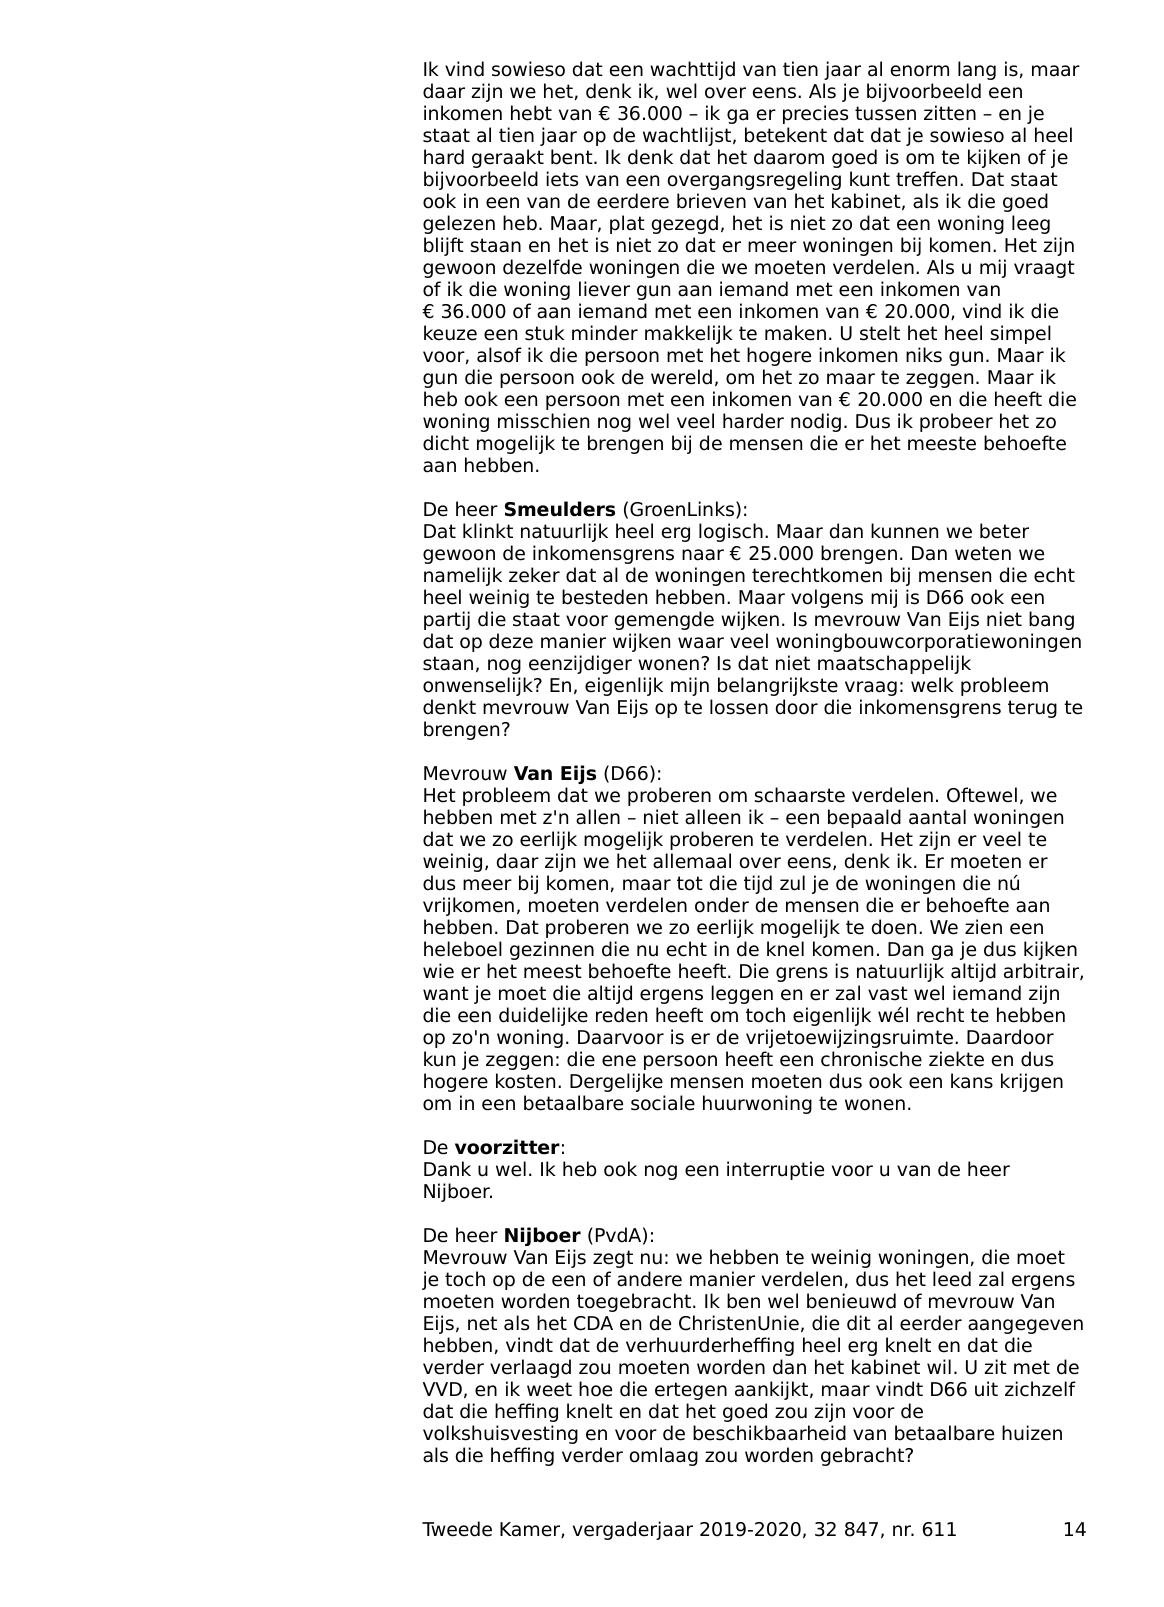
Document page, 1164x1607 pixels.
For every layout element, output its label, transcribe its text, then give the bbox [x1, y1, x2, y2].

text Mevrouw Van Eijs zegt nu: we hebben te weinig woningen, die moet je toch op de een of andere manier verdelen, dus het leed zal ergens moeten worden toegebracht. Ik ben wel benieuwd of mevrouw Van Eijs, net als het CDA en de ChristenUnie, die dit al eerder aangegeven hebben, vindt dat de verhuurderheffing heel erg knelt en dat die verder verlaagd zou moeten worden dan het kabinet wil. U zit met de VVD, en ik weet hoe die ertegen aankijkt, maar vindt D66 uit zichzelf dat die heffing knelt en dat het goed zou zijn voor de volkshuisvesting en voor de beschikbaarheid van betaalbare huizen als die heffing verder omlaag zou worden gebracht? [422, 1247, 1087, 1467]
text Mevrouw Van Eijs (D66): [422, 763, 1087, 785]
text De voorzitter: [422, 1137, 1087, 1159]
text Het probleem dat we proberen om schaarste verdelen. Oftewel, we hebben met z'n allen – niet alleen ik – een bepaald aantal woningen dat we zo eerlijk mogelijk proberen te verdelen. Het zijn er veel te weinig, daar zijn we het allemaal over eens, denk ik. Er moeten er dus meer bij komen, maar tot die tijd zul je de woningen die nú vrijkomen, moeten verdelen onder de mensen die er behoefte aan hebben. Dat proberen we zo eerlijk mogelijk te doen. We zien een heleboel gezinnen die nu echt in de knel komen. Dan ga je dus kijken wie er het meest behoefte heeft. Die grens is natuurlijk altijd arbitrair, want je moet die altijd ergens leggen en er zal vast wel iemand zijn die een duidelijke reden heeft om toch eigenlijk wél recht te hebben op zo'n woning. Daarvoor is er de vrijetoewijzingsruimte. Daardoor kun je zeggen: die ene persoon heeft een chronische ziekte en dus hogere kosten. Dergelijke mensen moeten dus ook een kans krijgen om in een betaalbare sociale huurwoning te wonen. [422, 785, 1087, 1114]
text Dat klinkt natuurlijk heel erg logisch. Maar dan kunnen we beter gewoon de inkomensgrens naar € 25.000 brengen. Dan weten we namelijk zeker dat al de woningen terechtkomen bij mensen die echt heel weinig te besteden hebben. Maar volgens mij is D66 ook een partij die staat voor gemengde wijken. Is mevrouw Van Eijs niet bang dat op deze manier wijken waar veel woningbouwcorporatiewoningen staan, nog eenzijdiger wonen? Is dat niet maatschappelijk onwenselijk? En, eigenlijk mijn belangrijkste vraag: welk probleem denkt mevrouw Van Eijs op te lossen door die inkomensgrens terug te brengen? [422, 521, 1087, 741]
text De heer Nijboer (PvdA): [422, 1225, 1087, 1247]
text Dank u wel. Ik heb ook nog een interruptie voor u van de heer Nijboer. [422, 1159, 1087, 1203]
text De heer Smeulders (GroenLinks): [422, 499, 1087, 521]
text Ik vind sowieso dat een wachttijd van tien jaar al enorm lang is, maar daar zijn we het, denk ik, wel over eens. Als je bijvoorbeeld een inkomen hebt van € 36.000 – ik ga er precies tussen zitten – en je staat al tien jaar op de wachtlijst, betekent dat dat je sowieso al heel hard geraakt bent. Ik denk dat het daarom goed is om te kijken of je bijvoorbeeld iets van een overgangsregeling kunt treffen. Dat staat ook in een van de eerdere brieven van het kabinet, als ik die goed gelezen heb. Maar, plat gezegd, het is niet zo dat een woning leeg blijft staan en het is niet zo dat er meer woningen bij komen. Het zijn gewoon dezelfde woningen die we moeten verdelen. Als u mij vraagt of ik die woning liever gun aan iemand met een inkomen van € 36.000 of aan iemand met een inkomen van € 20.000, vind ik die keuze een stuk minder makkelijk te maken. U stelt het heel simpel voor, alsof ik die persoon met het hogere inkomen niks gun. Maar ik gun die persoon ook de wereld, om het zo maar te zeggen. Maar ik heb ook een persoon met een inkomen van € 20.000 en die heeft die woning misschien nog wel veel harder nodig. Dus ik probeer het zo dicht mogelijk te brengen bij de mensen die er het meeste behoefte aan hebben. [422, 59, 1087, 477]
